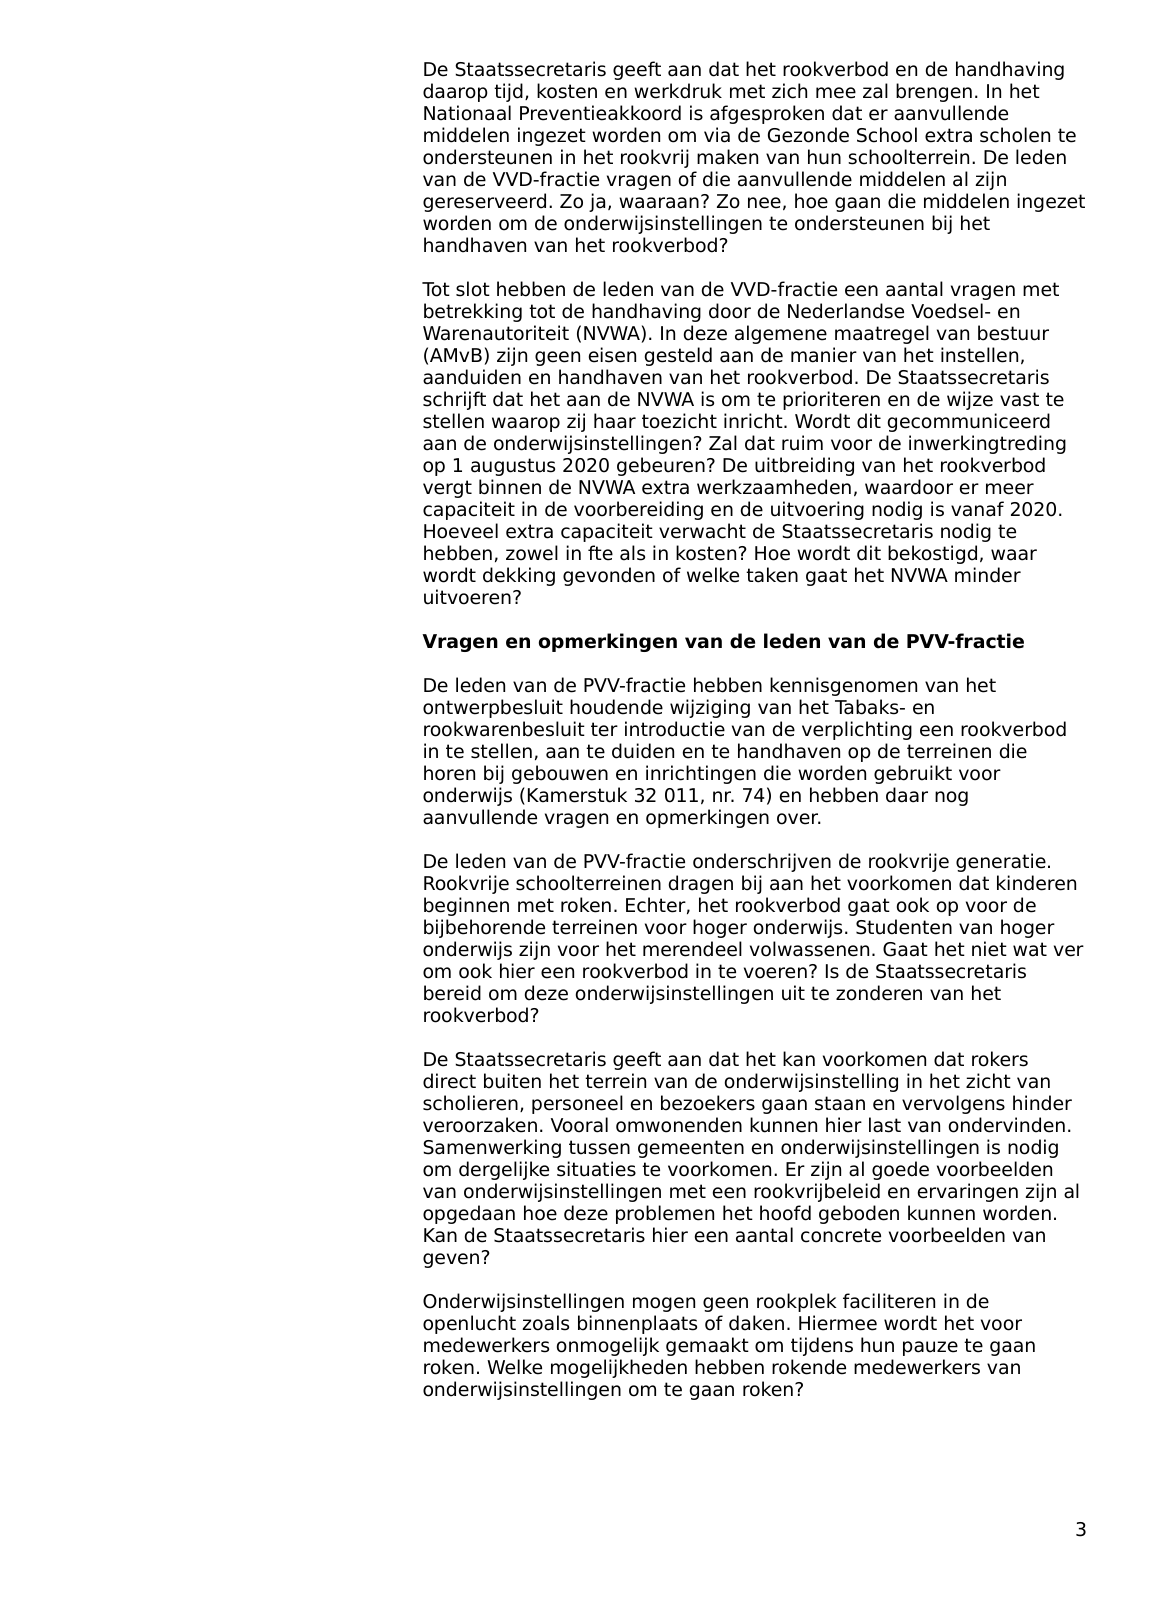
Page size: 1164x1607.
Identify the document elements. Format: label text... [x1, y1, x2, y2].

text Tot slot hebben de leden van de VVD-fractie een aantal vragen met betrekking tot de handhaving door de Nederlandse Voedsel- en Warenautoriteit (NVWA). In deze algemene maatregel van bestuur (AMvB) zijn geen eisen gesteld aan de manier van het instellen, aanduiden en handhaven van het rookverbod. De Staatssecretaris schrijft dat het aan de NVWA is om te prioriteren en de wijze vast te stellen waarop zij haar toezicht inricht. Wordt dit gecommuniceerd aan de onderwijsinstellingen? Zal dat ruim voor de inwerkingtreding op 1 augustus 2020 gebeuren? De uitbreiding van het rookverbod vergt binnen de NVWA extra werkzaamheden, waardoor er meer capaciteit in de voorbereiding en de uitvoering nodig is vanaf 2020. Hoeveel extra capaciteit verwacht de Staatssecretaris nodig te hebben, zowel in fte als in kosten? Hoe wordt dit bekostigd, waar wordt dekking gevonden of welke taken gaat het NVWA minder uitvoeren? [422, 279, 1087, 609]
text De leden van de PVV-fractie hebben kennisgenomen van het ontwerpbesluit houdende wijziging van het Tabaks- en rookwarenbesluit ter introductie van de verplichting een rookverbod in te stellen, aan te duiden en te handhaven op de terreinen die horen bij gebouwen en inrichtingen die worden gebruikt voor onderwijs (Kamerstuk 32 011, nr. 74) en hebben daar nog aanvullende vragen en opmerkingen over. [422, 675, 1087, 829]
text De Staatssecretaris geeft aan dat het rookverbod en de handhaving daarop tijd, kosten en werkdruk met zich mee zal brengen. In het Nationaal Preventieakkoord is afgesproken dat er aanvullende middelen ingezet worden om via de Gezonde School extra scholen te ondersteunen in het rookvrij maken van hun schoolterrein. De leden van de VVD-fractie vragen of die aanvullende middelen al zijn gereserveerd. Zo ja, waaraan? Zo nee, hoe gaan die middelen ingezet worden om de onderwijsinstellingen te ondersteunen bij het handhaven van het rookverbod? [422, 59, 1087, 257]
text De leden van de PVV-fractie onderschrijven de rookvrije generatie. Rookvrije schoolterreinen dragen bij aan het voorkomen dat kinderen beginnen met roken. Echter, het rookverbod gaat ook op voor de bijbehorende terreinen voor hoger onderwijs. Studenten van hoger onderwijs zijn voor het merendeel volwassenen. Gaat het niet wat ver om ook hier een rookverbod in te voeren? Is de Staatssecretaris bereid om deze onderwijsinstellingen uit te zonderen van het rookverbod? [422, 851, 1087, 1027]
subtitle Vragen en opmerkingen van de leden van de PVV-fractie [422, 631, 1087, 653]
text Onderwijsinstellingen mogen geen rookplek faciliteren in de openlucht zoals binnenplaats of daken. Hiermee wordt het voor medewerkers onmogelijk gemaakt om tijdens hun pauze te gaan roken. Welke mogelijkheden hebben rokende medewerkers van onderwijsinstellingen om te gaan roken? [422, 1291, 1087, 1401]
text De Staatssecretaris geeft aan dat het kan voorkomen dat rokers direct buiten het terrein van de onderwijsinstelling in het zicht van scholieren, personeel en bezoekers gaan staan en vervolgens hinder veroorzaken. Vooral omwonenden kunnen hier last van ondervinden. Samenwerking tussen gemeenten en onderwijsinstellingen is nodig om dergelijke situaties te voorkomen. Er zijn al goede voorbeelden van onderwijsinstellingen met een rookvrijbeleid en ervaringen zijn al opgedaan hoe deze problemen het hoofd geboden kunnen worden. Kan de Staatssecretaris hier een aantal concrete voorbeelden van geven? [422, 1049, 1087, 1269]
